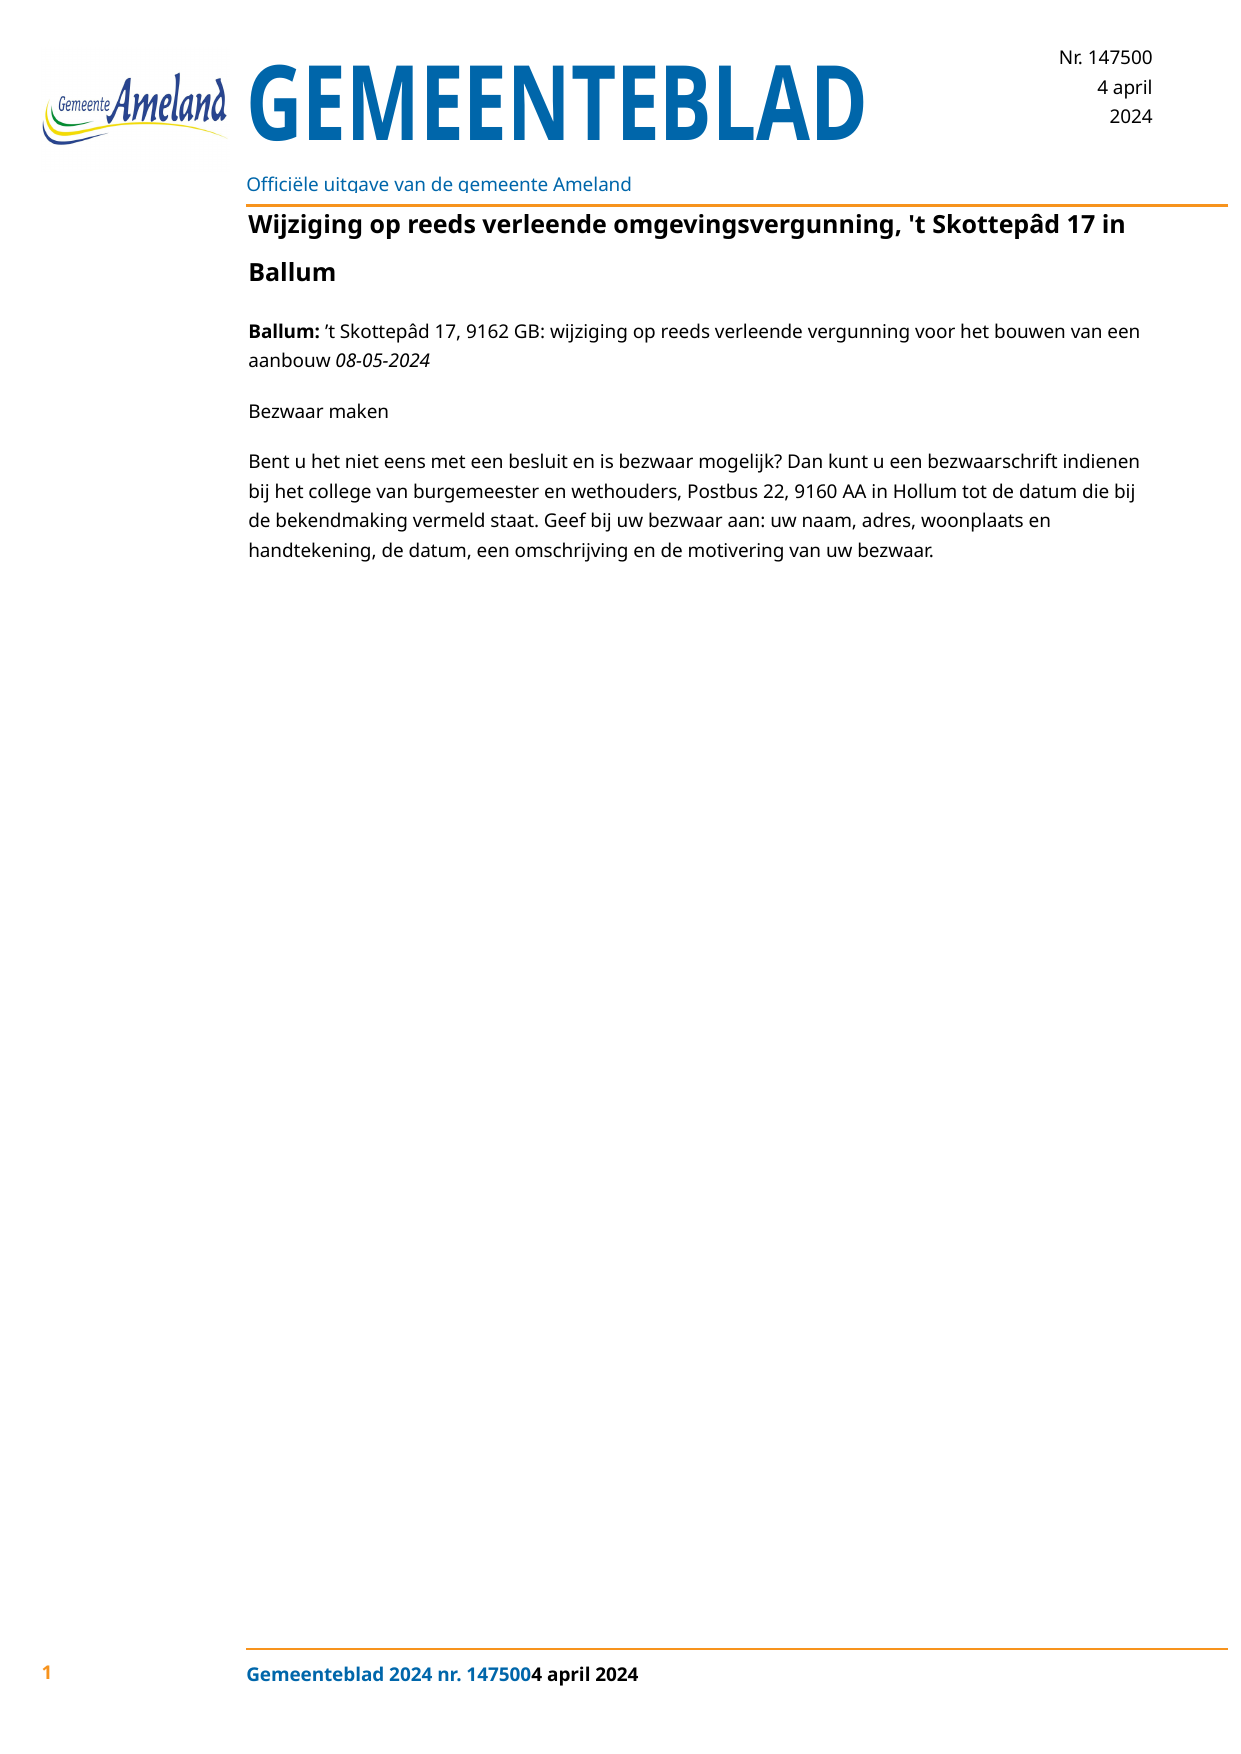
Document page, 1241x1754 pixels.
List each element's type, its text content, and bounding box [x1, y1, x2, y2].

picture [41, 47, 231, 172]
text Bent u het niet eens met een besluit en is bezwaar mogelijk? Dan kunt u een bezwaarschrift indienen bij het college van burgemeester en wethouders, Postbus 22, 9160 AA in Hollum tot de datum die bij de bekendmaking vermeld staat. Geef bij uw bezwaar aan: uw naam, adres, woonplaats en handtekening, de datum, een omschrijving en de motivering van uw bezwaar. [248, 448, 1152, 563]
text Ballum: ’t Skottepâd 17, 9162 GB: wijziging op reeds verleende vergunning voor het bouwen van een aanbouw 08-05-2024 [248, 318, 1152, 373]
text Bezwaar maken [248, 398, 1152, 424]
text Wijziging op reeds verleende omgevingsvergunning, 't Skottepâd 17 in Ballum [248, 207, 1152, 288]
